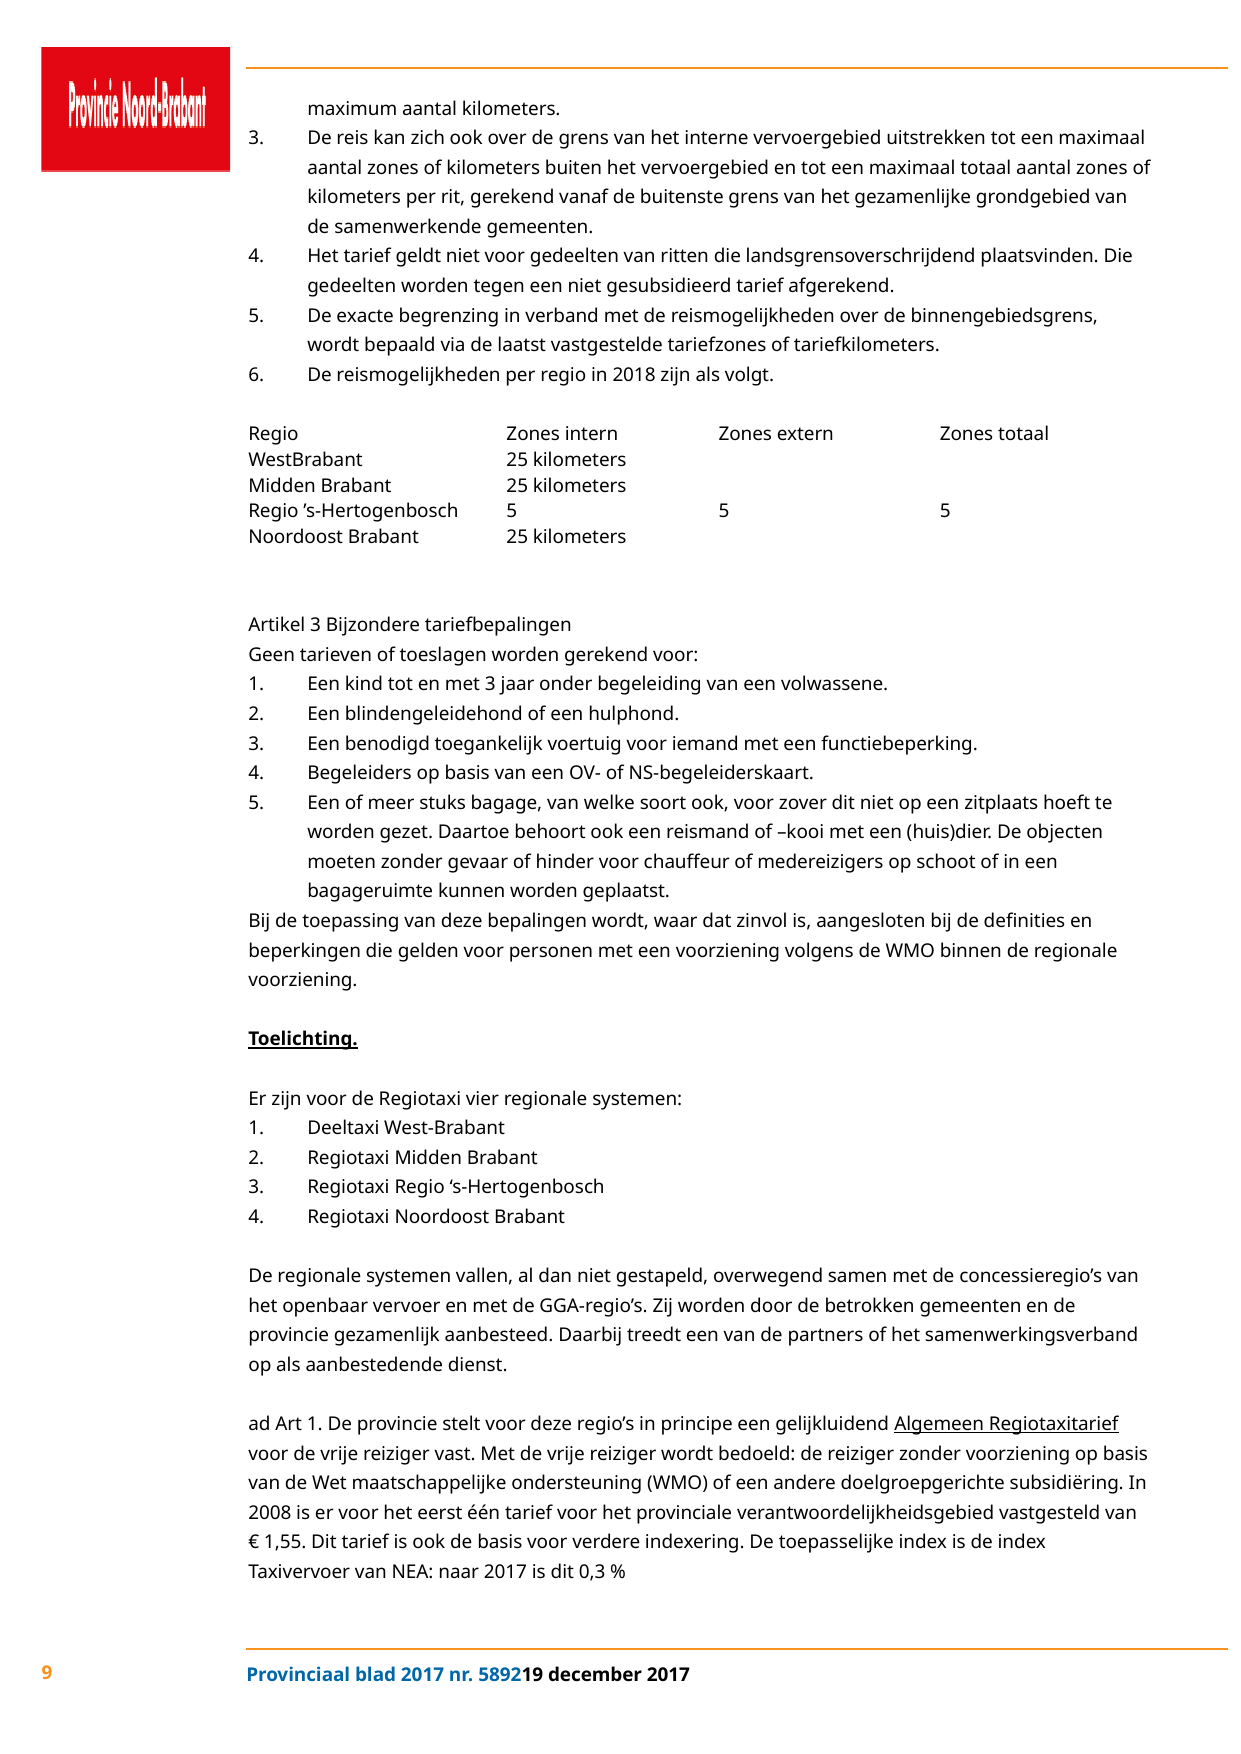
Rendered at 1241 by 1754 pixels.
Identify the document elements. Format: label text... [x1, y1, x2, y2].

table_cell [940, 446, 1152, 472]
table_cell Midden Brabant [248, 472, 506, 497]
list Een blindengeleidehond of een hulphond. [248, 700, 1152, 726]
table_cell WestBrabant [248, 446, 506, 472]
table_cell 25 kilometers [506, 523, 718, 549]
table_cell [718, 446, 939, 472]
list Het tarief geldt niet voor gedeelten van ritten die landsgrensoverschrijdend plaatsvinden. Die gedeelten worden tegen een niet gesubsidieerd tarief afgerekend. [248, 243, 1152, 298]
list De reis kan zich ook over de grens van het interne vervoergebied uitstrekken tot een maximaal aantal zones of kilometers buiten het vervoergebied en tot een maximaal totaal aantal zones of kilometers per rit, gerekend vanaf de buitenste grens van het gezamenlijke grondgebied van de samenwerkende gemeenten. [248, 124, 1152, 239]
table_cell [940, 523, 1152, 549]
text ad Art 1. De provincie stelt voor deze regio’s in principe een gelijkluidend Algemeen Regiotaxitarief voor de vrije reiziger vast. Met de vrije reiziger wordt bedoeld: de reiziger zonder voorziening op basis van de Wet maatschappelijke ondersteuning (WMO) of een andere doelgroepgerichte subsidiëring. In 2008 is er voor het eerst één tarief voor het provinciale verantwoordelijkheidsgebied vastgesteld van € 1,55. Dit tarief is ook de basis voor verdere indexering. De toepasselijke index is de index Taxivervoer van NEA: naar 2017 is dit 0,3 % [248, 1410, 1152, 1584]
table_cell 5 [506, 498, 718, 523]
table_cell 25 kilometers [506, 472, 718, 497]
list Regiotaxi Regio ‘s-Hertogenbosch [248, 1173, 1152, 1199]
text Toelichting. [248, 1026, 1152, 1051]
table_header Regio [248, 420, 506, 446]
table_cell [718, 472, 939, 497]
list Regiotaxi Midden Brabant [248, 1144, 1152, 1169]
list Een of meer stuks bagage, van welke soort ook, voor zover dit niet op een zitplaats hoeft te worden gezet. Daartoe behoort ook een reismand of –kooi met een (huis)dier. De objecten moeten zonder gevaar of hinder voor chauffeur of medereizigers op schoot of in een bagageruimte kunnen worden geplaatst. [248, 789, 1152, 903]
text Bij de toepassing van deze bepalingen wordt, waar dat zinvol is, aangesloten bij de definities en beperkingen die gelden voor personen met een voorziening volgens de WMO binnen de regionale voorziening. [248, 907, 1152, 992]
list De reismogelijkheden per regio in 2018 zijn als volgt. [248, 361, 1152, 387]
list Begeleiders op basis van een OV- of NS-begeleiderskaart. [248, 759, 1152, 785]
table_header Zones extern [718, 420, 939, 446]
table_cell Noordoost Brabant [248, 523, 506, 549]
text De regionale systemen vallen, al dan niet gestapeld, overwegend samen met de concessieregio’s van het openbaar vervoer en met de GGA-regio’s. Zij worden door de betrokken gemeenten en de provincie gezamenlijk aanbesteed. Daarbij treedt een van de partners of het samenwerkingsverband op als aanbestedende dienst. [248, 1262, 1152, 1377]
table_cell [718, 523, 939, 549]
list Een kind tot en met 3 jaar onder begeleiding van een volwassene. [248, 671, 1152, 696]
table_cell 25 kilometers [506, 446, 718, 472]
list maximum aantal kilometers. [248, 95, 1152, 121]
table_cell Regio ’s-Hertogenbosch [248, 498, 506, 523]
text Geen tarieven of toeslagen worden gerekend voor: [248, 641, 1152, 667]
list De exacte begrenzing in verband met de reismogelijkheden over de binnengebiedsgrens, wordt bepaald via de laatst vastgestelde tariefzones of tariefkilometers. [248, 302, 1152, 357]
text Artikel 3 Bijzondere tariefbepalingen [248, 611, 1152, 637]
list Deeltaxi West-Brabant [248, 1114, 1152, 1140]
list Een benodigd toegankelijk voertuig voor iemand met een functiebeperking. [248, 730, 1152, 755]
table_cell [940, 472, 1152, 497]
text Er zijn voor de Regiotaxi vier regionale systemen: [248, 1085, 1152, 1110]
table_header Zones totaal [940, 420, 1152, 446]
table_cell 5 [718, 498, 939, 523]
list Regiotaxi Noordoost Brabant [248, 1203, 1152, 1229]
picture [41, 47, 231, 172]
table_header Zones intern [506, 420, 718, 446]
table_cell 5 [940, 498, 1152, 523]
